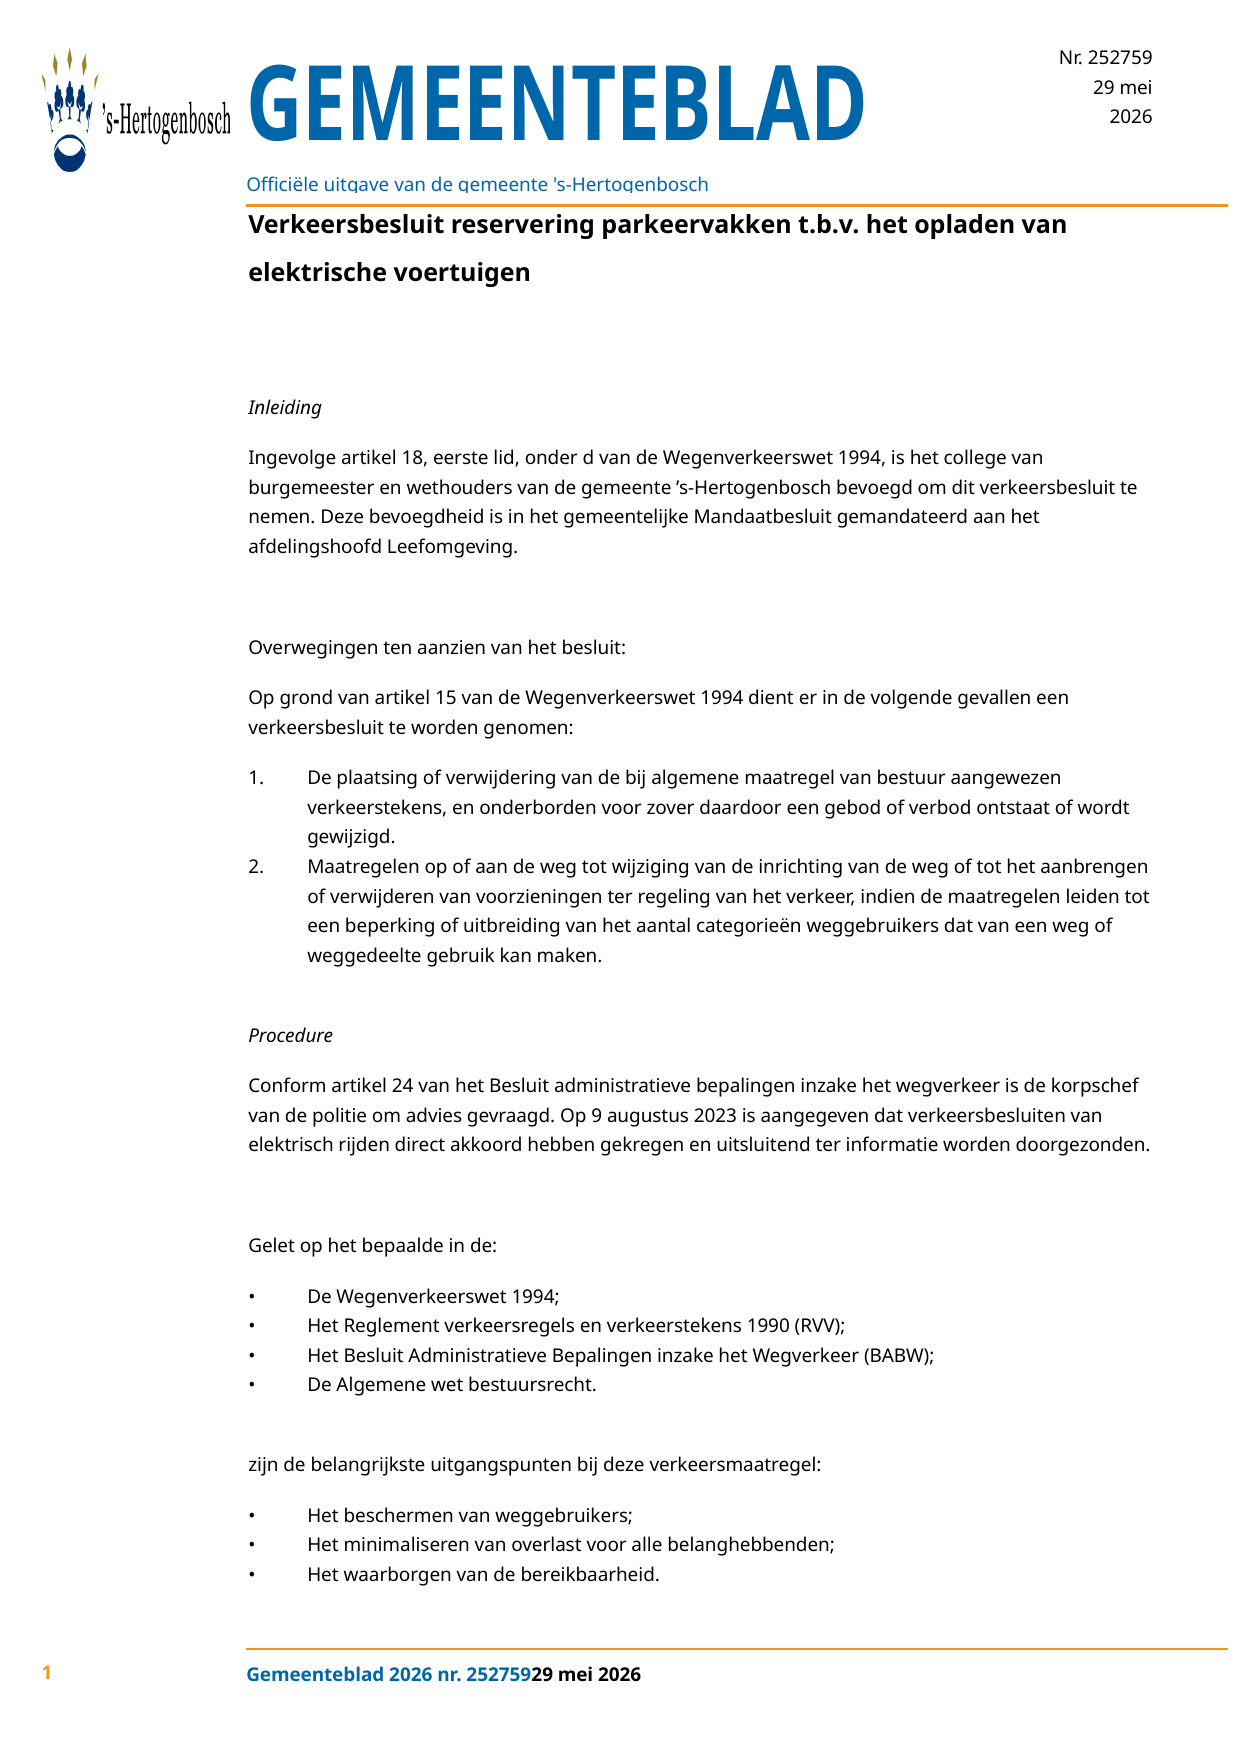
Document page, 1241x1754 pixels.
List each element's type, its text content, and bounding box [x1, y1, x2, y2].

list Het beschermen van weggebruikers; [248, 1502, 1152, 1528]
text Gelet op het bepaalde in de: [248, 1232, 1152, 1258]
text zijn de belangrijkste uitgangspunten bij deze verkeersmaatregel: [248, 1452, 1152, 1477]
text Overwegingen ten aanzien van het besluit: [248, 634, 1152, 660]
list Het waarborgen van de bereikbaarheid. [248, 1561, 1152, 1587]
text Conform artikel 24 van het Besluit administratieve bepalingen inzake het wegverkeer is de korpschef van de politie om advies gevraagd. Op 9 augustus 2023 is aangegeven dat verkeersbesluiten van elektrisch rijden direct akkoord hebben gekregen en uitsluitend ter informatie worden doorgezonden. [248, 1072, 1152, 1157]
list De Algemene wet bestuursrecht. [248, 1372, 1152, 1397]
list De plaatsing of verwijdering van de bij algemene maatregel van bestuur aangewezen verkeerstekens, en onderborden voor zover daardoor een gebod of verbod ontstaat of wordt gewijzigd. [248, 764, 1152, 849]
picture [41, 47, 231, 172]
list De Wegenverkeerswet 1994; [248, 1283, 1152, 1308]
list Maatregelen op of aan de weg tot wijziging van de inrichting van de weg of tot het aanbrengen of verwijderen van voorzieningen ter regeling van het verkeer, indien de maatregelen leiden tot een beperking of uitbreiding van het aantal categorieën weggebruikers dat van een weg of weggedeelte gebruik kan maken. [248, 853, 1152, 968]
text Op grond van artikel 15 van de Wegenverkeerswet 1994 dient er in de volgende gevallen een verkeersbesluit te worden genomen: [248, 684, 1152, 740]
text Verkeersbesluit reservering parkeervakken t.b.v. het opladen van elektrische voertuigen [248, 207, 1152, 288]
list Het Reglement verkeersregels en verkeerstekens 1990 (RVV); [248, 1312, 1152, 1338]
text Ingevolge artikel 18, eerste lid, onder d van de Wegenverkeerswet 1994, is het college van burgemeester en wethouders van de gemeente ’s-Hertogenbosch bevoegd om dit verkeersbesluit te nemen. Deze bevoegdheid is in het gemeentelijke Mandaatbesluit gemandateerd aan het afdelingshoofd Leefomgeving. [248, 444, 1152, 559]
list Het Besluit Administratieve Bepalingen inzake het Wegverkeer (BABW); [248, 1342, 1152, 1368]
text Inleiding [248, 394, 1152, 420]
list Het minimaliseren van overlast voor alle belanghebbenden; [248, 1532, 1152, 1557]
text Procedure [248, 1022, 1152, 1048]
